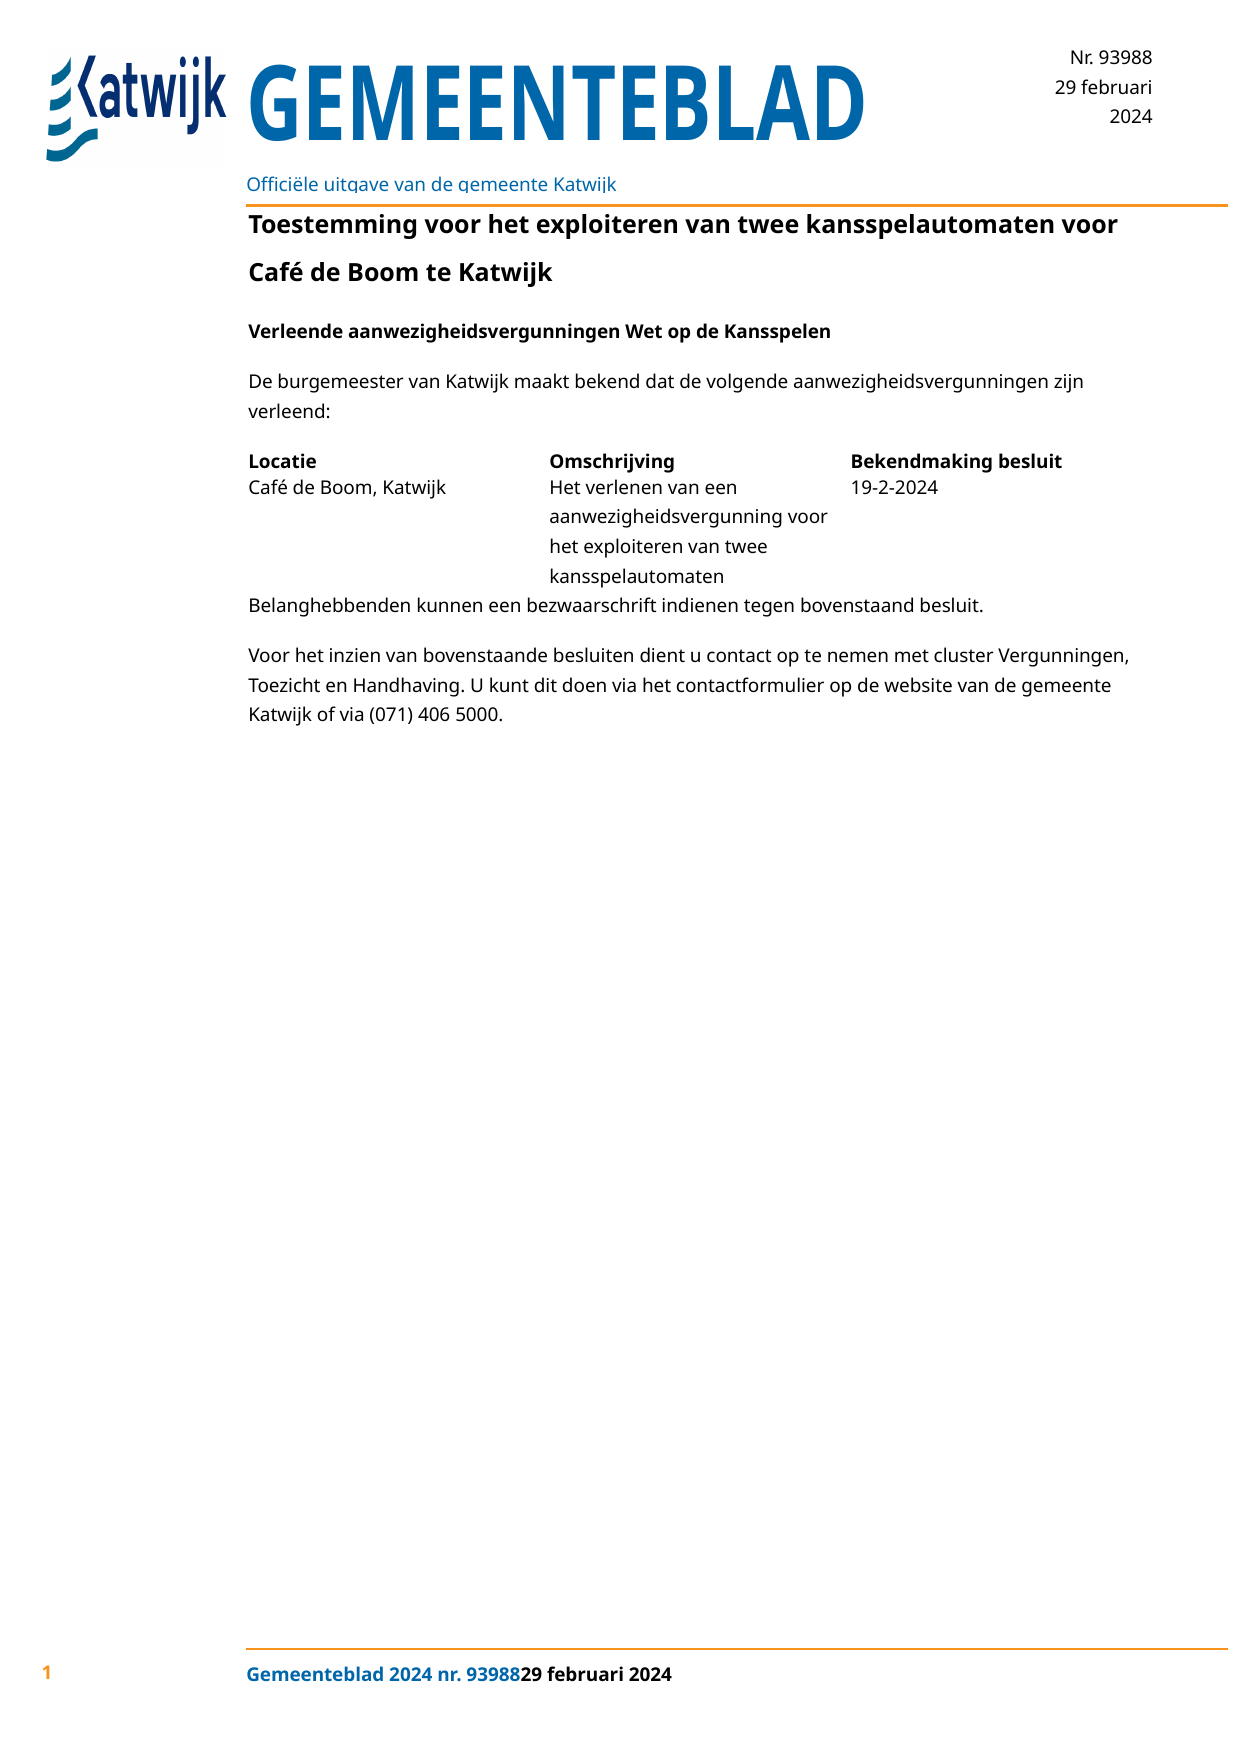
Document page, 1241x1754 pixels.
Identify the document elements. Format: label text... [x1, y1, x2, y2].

table_cell 19-2-2024 [850, 474, 1152, 589]
table_header Bekendmaking besluit [850, 449, 1152, 474]
text De burgemeester van Katwijk maakt bekend dat de volgende aanwezigheidsvergunningen zijn verleend: [248, 368, 1152, 424]
table_cell Café de Boom, Katwijk [248, 474, 549, 589]
text Toestemming voor het exploiteren van twee kansspelautomaten voor Café de Boom te Katwijk [248, 207, 1152, 288]
table_cell Het verlenen van een aanwezigheidsvergunning voor het exploiteren van twee kansspelautomaten [549, 474, 850, 589]
text Belanghebbenden kunnen een bezwaarschrift indienen tegen bovenstaand besluit. [248, 592, 1152, 618]
table_header Omschrijving [549, 449, 850, 474]
text Verleende aanwezigheidsvergunningen Wet op de Kansspelen [248, 318, 1152, 344]
picture [41, 47, 231, 172]
text Voor het inzien van bovenstaande besluiten dient u contact op te nemen met cluster Vergunningen, Toezicht en Handhaving. U kunt dit doen via het contactformulier op de website van de gemeente Katwijk of via (071) 406 5000. [248, 642, 1152, 727]
table_header Locatie [248, 449, 549, 474]
